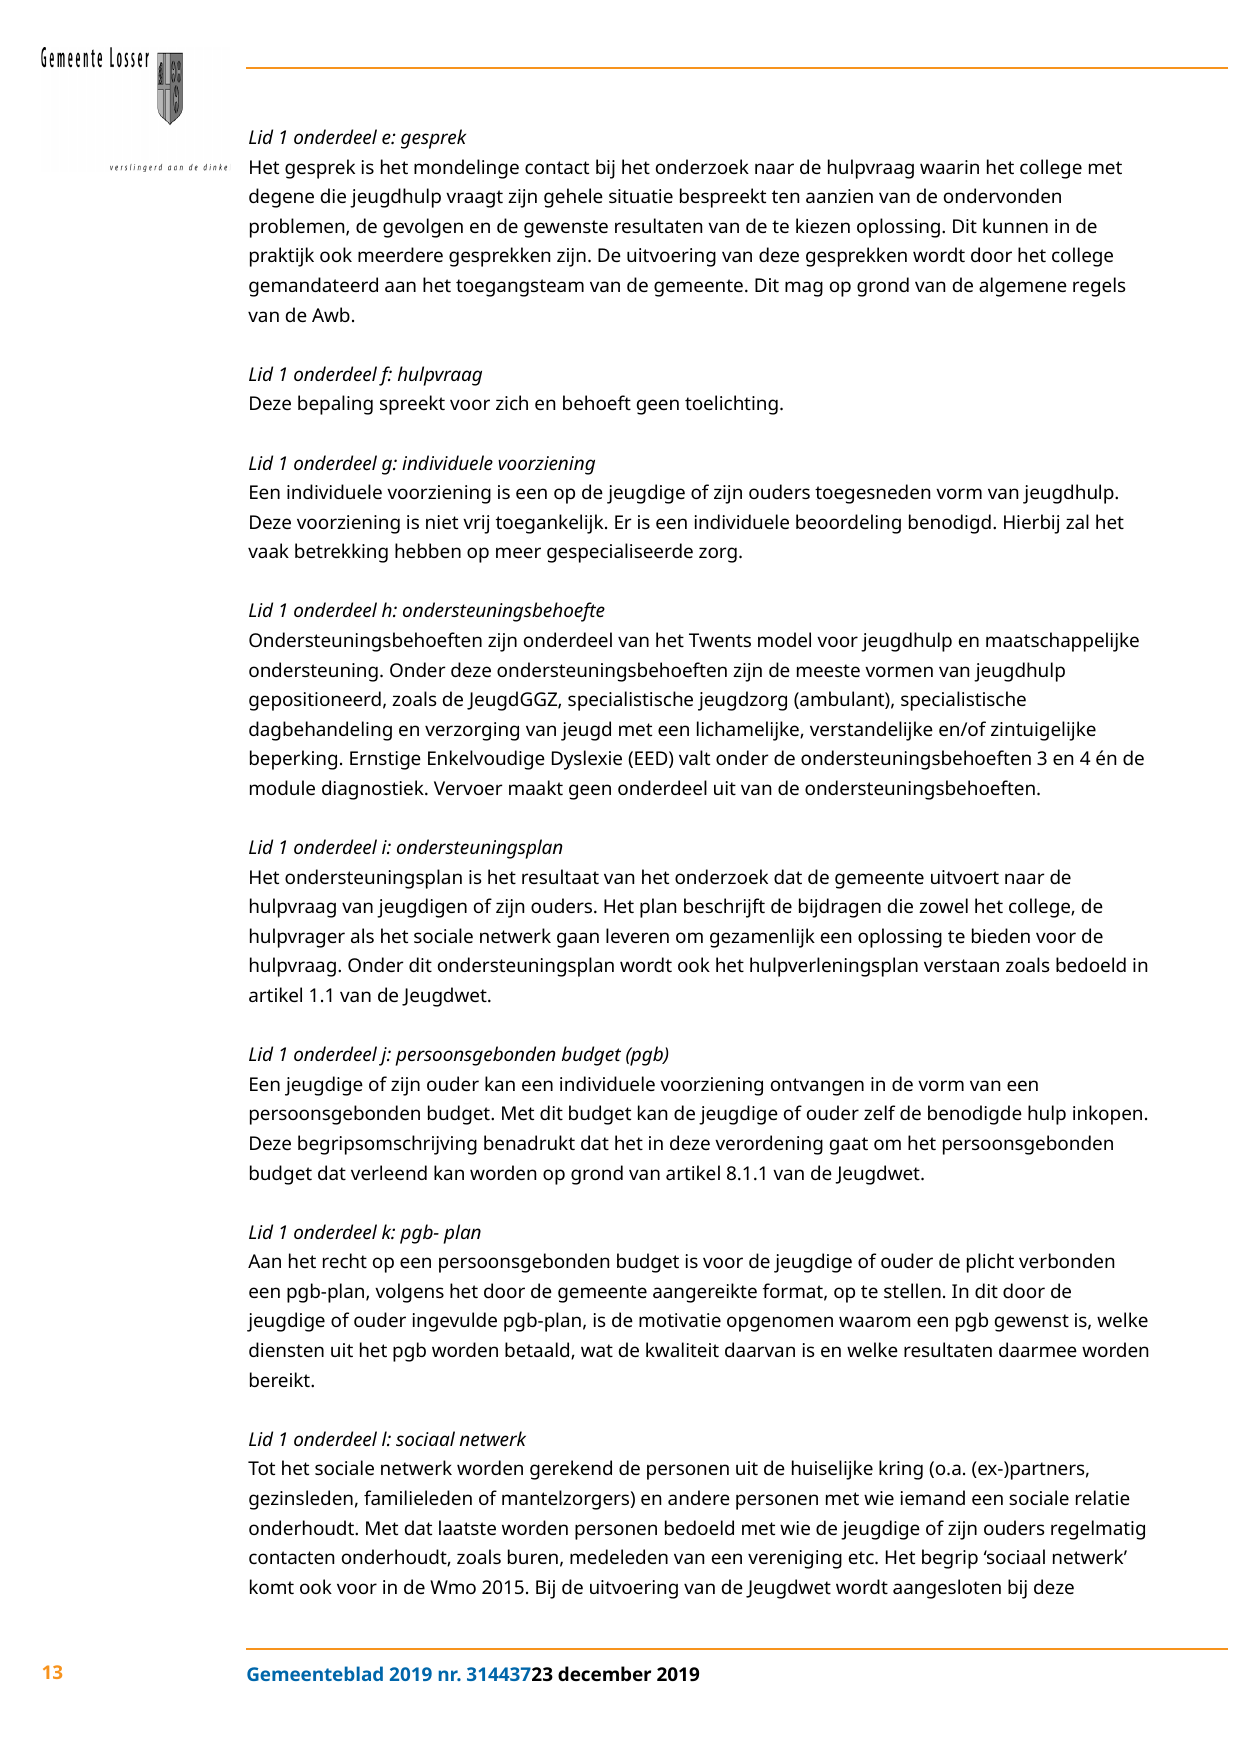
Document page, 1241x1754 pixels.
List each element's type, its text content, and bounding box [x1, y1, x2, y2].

text Lid 1 onderdeel j: persoonsgebonden budget (pgb) [248, 1041, 1152, 1067]
text Het ondersteuningsplan is het resultaat van het onderzoek dat de gemeente uitvoert naar de hulpvraag van jeugdigen of zijn ouders. Het plan beschrijft de bijdragen die zowel het college, de hulpvrager als het sociale netwerk gaan leveren om gezamenlijk een oplossing te bieden voor de hulpvraag. Onder dit ondersteuningsplan wordt ook het hulpverleningsplan verstaan zoals bedoeld in artikel 1.1 van de Jeugdwet. [248, 864, 1152, 1008]
text Lid 1 onderdeel k: pgb- plan [248, 1219, 1152, 1245]
text Ondersteuningsbehoeften zijn onderdeel van het Twents model voor jeugdhulp en maatschappelijke ondersteuning. Onder deze ondersteuningsbehoeften zijn de meeste vormen van jeugdhulp gepositioneerd, zoals de JeugdGGZ, specialistische jeugdzorg (ambulant), specialistische dagbehandeling en verzorging van jeugd met een lichamelijke, verstandelijke en/of zintuigelijke beperking. Ernstige Enkelvoudige Dyslexie (EED) valt onder de ondersteuningsbehoeften 3 en 4 én de module diagnostiek. Vervoer maakt geen onderdeel uit van de ondersteuningsbehoeften. [248, 627, 1152, 801]
text Lid 1 onderdeel g: individuele voorziening [248, 450, 1152, 476]
text Lid 1 onderdeel i: ondersteuningsplan [248, 834, 1152, 860]
text Lid 1 onderdeel h: ondersteuningsbehoefte [248, 598, 1152, 623]
text Tot het sociale netwerk worden gerekend de personen uit de huiselijke kring (o.a. (ex-)partners, gezinsleden, familieleden of mantelzorgers) en andere personen met wie iemand een sociale relatie onderhoudt. Met dat laatste worden personen bedoeld met wie de jeugdige of zijn ouders regelmatig contacten onderhoudt, zoals buren, medeleden van een vereniging etc. Het begrip ‘sociaal netwerk’ komt ook voor in de Wmo 2015. Bij de uitvoering van de Jeugdwet wordt aangesloten bij deze [248, 1456, 1152, 1600]
text Lid 1 onderdeel e: gesprek [248, 124, 1152, 150]
picture [41, 47, 231, 172]
text Een individuele voorziening is een op de jeugdige of zijn ouders toegesneden vorm van jeugdhulp. Deze voorziening is niet vrij toegankelijk. Er is een individuele beoordeling benodigd. Hierbij zal het vaak betrekking hebben op meer gespecialiseerde zorg. [248, 479, 1152, 564]
text Lid 1 onderdeel l: sociaal netwerk [248, 1426, 1152, 1452]
text Deze bepaling spreekt voor zich en behoeft geen toelichting. [248, 391, 1152, 416]
text Lid 1 onderdeel f: hulpvraag [248, 361, 1152, 387]
text Aan het recht op een persoonsgebonden budget is voor de jeugdige of ouder de plicht verbonden een pgb-plan, volgens het door de gemeente aangereikte format, op te stellen. In dit door de jeugdige of ouder ingevulde pgb-plan, is de motivatie opgenomen waarom een pgb gewenst is, welke diensten uit het pgb worden betaald, wat de kwaliteit daarvan is en welke resultaten daarmee worden bereikt. [248, 1248, 1152, 1393]
text Het gesprek is het mondelinge contact bij het onderzoek naar de hulpvraag waarin het college met degene die jeugdhulp vraagt zijn gehele situatie bespreekt ten aanzien van de ondervonden problemen, de gevolgen en de gewenste resultaten van de te kiezen oplossing. Dit kunnen in de praktijk ook meerdere gesprekken zijn. De uitvoering van deze gesprekken wordt door het college gemandateerd aan het toegangsteam van de gemeente. Dit mag op grond van de algemene regels van de Awb. [248, 154, 1152, 328]
text Een jeugdige of zijn ouder kan een individuele voorziening ontvangen in de vorm van een persoonsgebonden budget. Met dit budget kan de jeugdige of ouder zelf de benodigde hulp inkopen. Deze begripsomschrijving benadrukt dat het in deze verordening gaat om het persoonsgebonden budget dat verleend kan worden op grond van artikel 8.1.1 van de Jeugdwet. [248, 1071, 1152, 1186]
